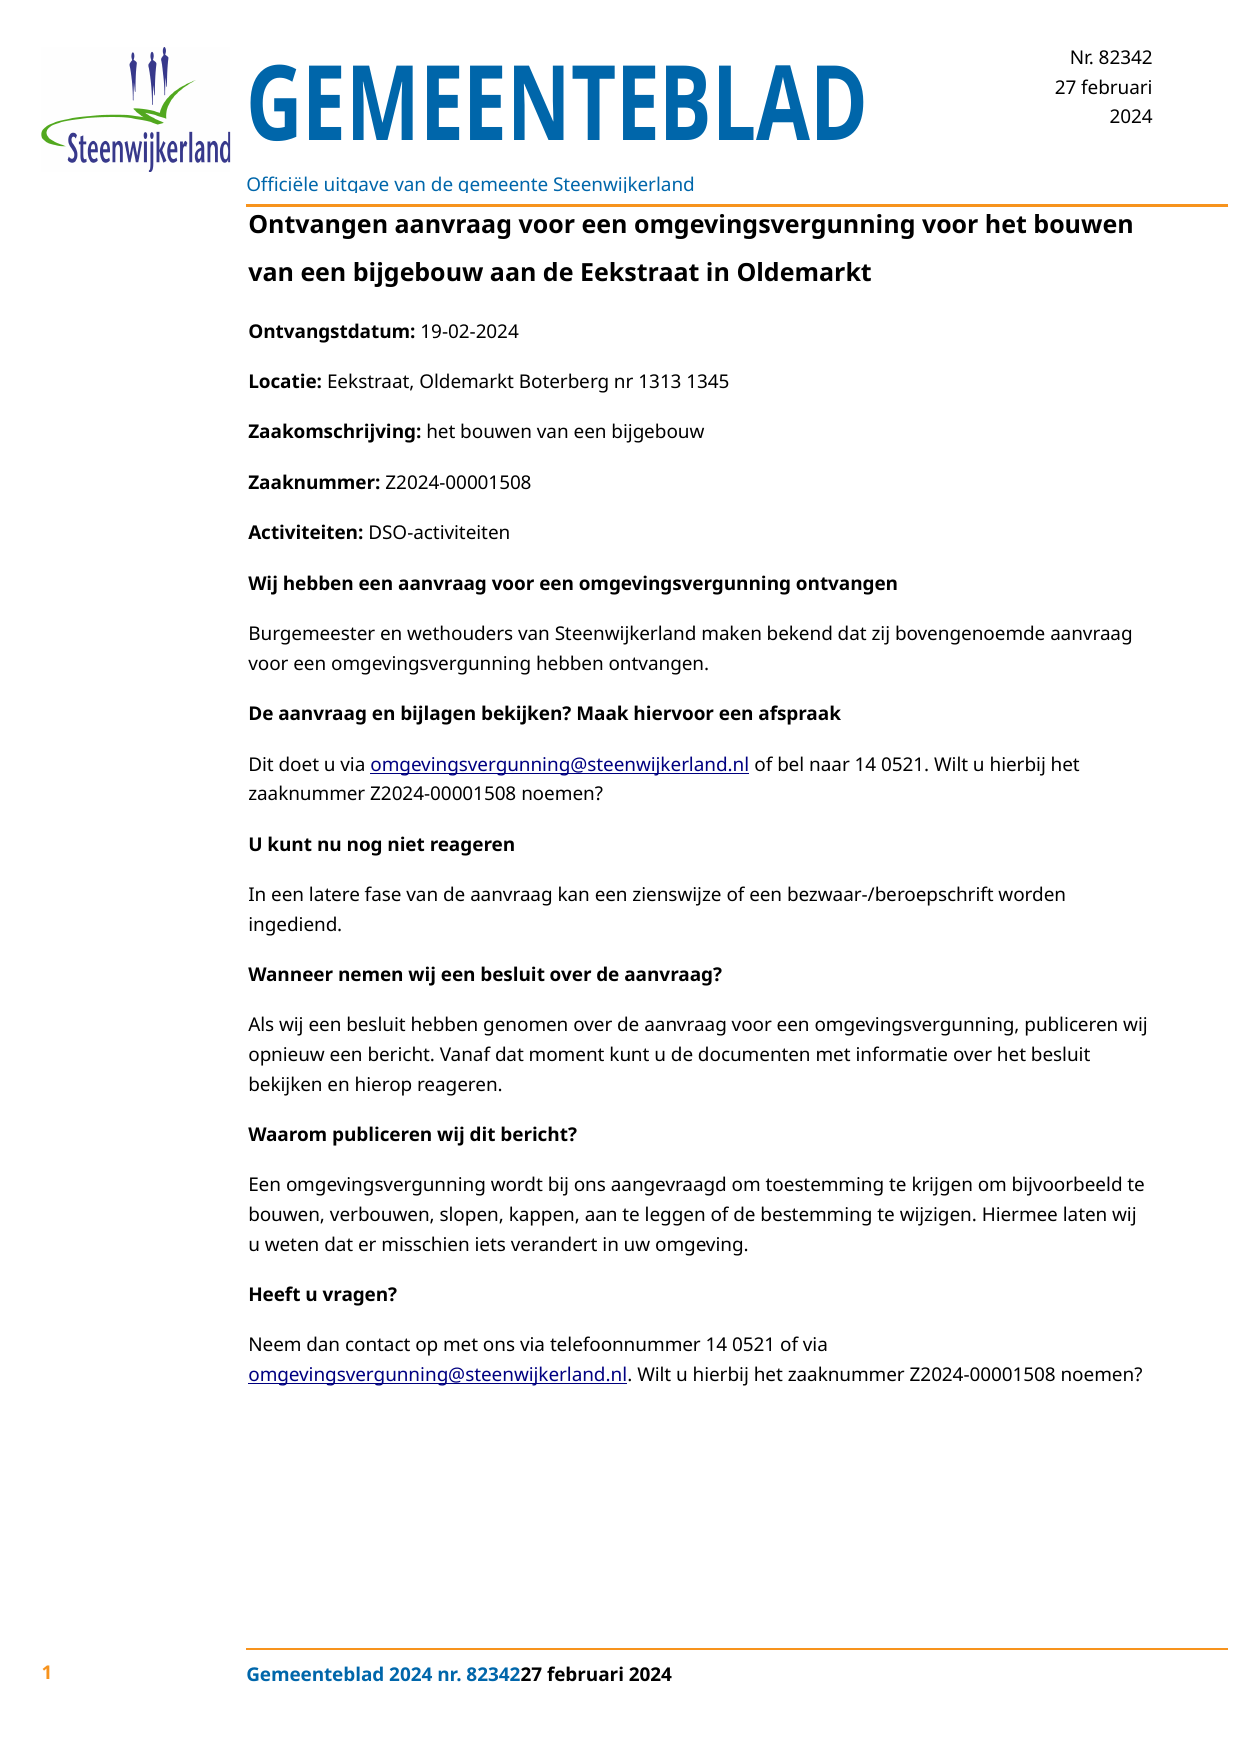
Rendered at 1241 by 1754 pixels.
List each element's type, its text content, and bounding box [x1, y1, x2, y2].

text Ontvangen aanvraag voor een omgevingsvergunning voor het bouwen van een bijgebouw aan de Eekstraat in Oldemarkt [248, 207, 1152, 288]
text Een omgevingsvergunning wordt bij ons aangevraagd om toestemming te krijgen om bijvoorbeeld te bouwen, verbouwen, slopen, kappen, aan te leggen of de bestemming te wijzigen. Hiermee laten wij u weten dat er misschien iets verandert in uw omgeving. [248, 1172, 1152, 1257]
text Als wij een besluit hebben genomen over de aanvraag voor een omgevingsvergunning, publiceren wij opnieuw een bericht. Vanaf dat moment kunt u de documenten met informatie over het besluit bekijken en hierop reageren. [248, 1012, 1152, 1097]
text Heeft u vragen? [248, 1281, 1152, 1307]
text Zaakomschrijving: het bouwen van een bijgebouw [248, 419, 1152, 444]
text Locatie: Eekstraat, Oldemarkt Boterberg nr 1313 1345 [248, 368, 1152, 394]
text U kunt nu nog niet reageren [248, 831, 1152, 857]
text Neem dan contact op met ons via telefoonnummer 14 0521 of via omgevingsvergunning@steenwijkerland.nl. Wilt u hierbij het zaaknummer Z2024-00001508 noemen? [248, 1332, 1152, 1387]
text Waarom publiceren wij dit bericht? [248, 1121, 1152, 1147]
text Activiteiten: DSO-activiteiten [248, 519, 1152, 545]
text In een latere fase van de aanvraag kan een zienswijze of een bezwaar-/beroepschrift worden ingediend. [248, 881, 1152, 937]
text De aanvraag en bijlagen bekijken? Maak hiervoor een afspraak [248, 700, 1152, 726]
text Wij hebben een aanvraag voor een omgevingsvergunning ontvangen [248, 570, 1152, 596]
text Burgemeester en wethouders van Steenwijkerland maken bekend dat zij bovengenoemde aanvraag voor een omgevingsvergunning hebben ontvangen. [248, 620, 1152, 676]
text Wanneer nemen wij een besluit over de aanvraag? [248, 961, 1152, 987]
text Dit doet u via omgevingsvergunning@steenwijkerland.nl of bel naar 14 0521. Wilt u hierbij het zaaknummer Z2024-00001508 noemen? [248, 751, 1152, 806]
text Ontvangstdatum: 19-02-2024 [248, 318, 1152, 344]
picture [41, 47, 231, 172]
text Zaaknummer: Z2024-00001508 [248, 469, 1152, 495]
